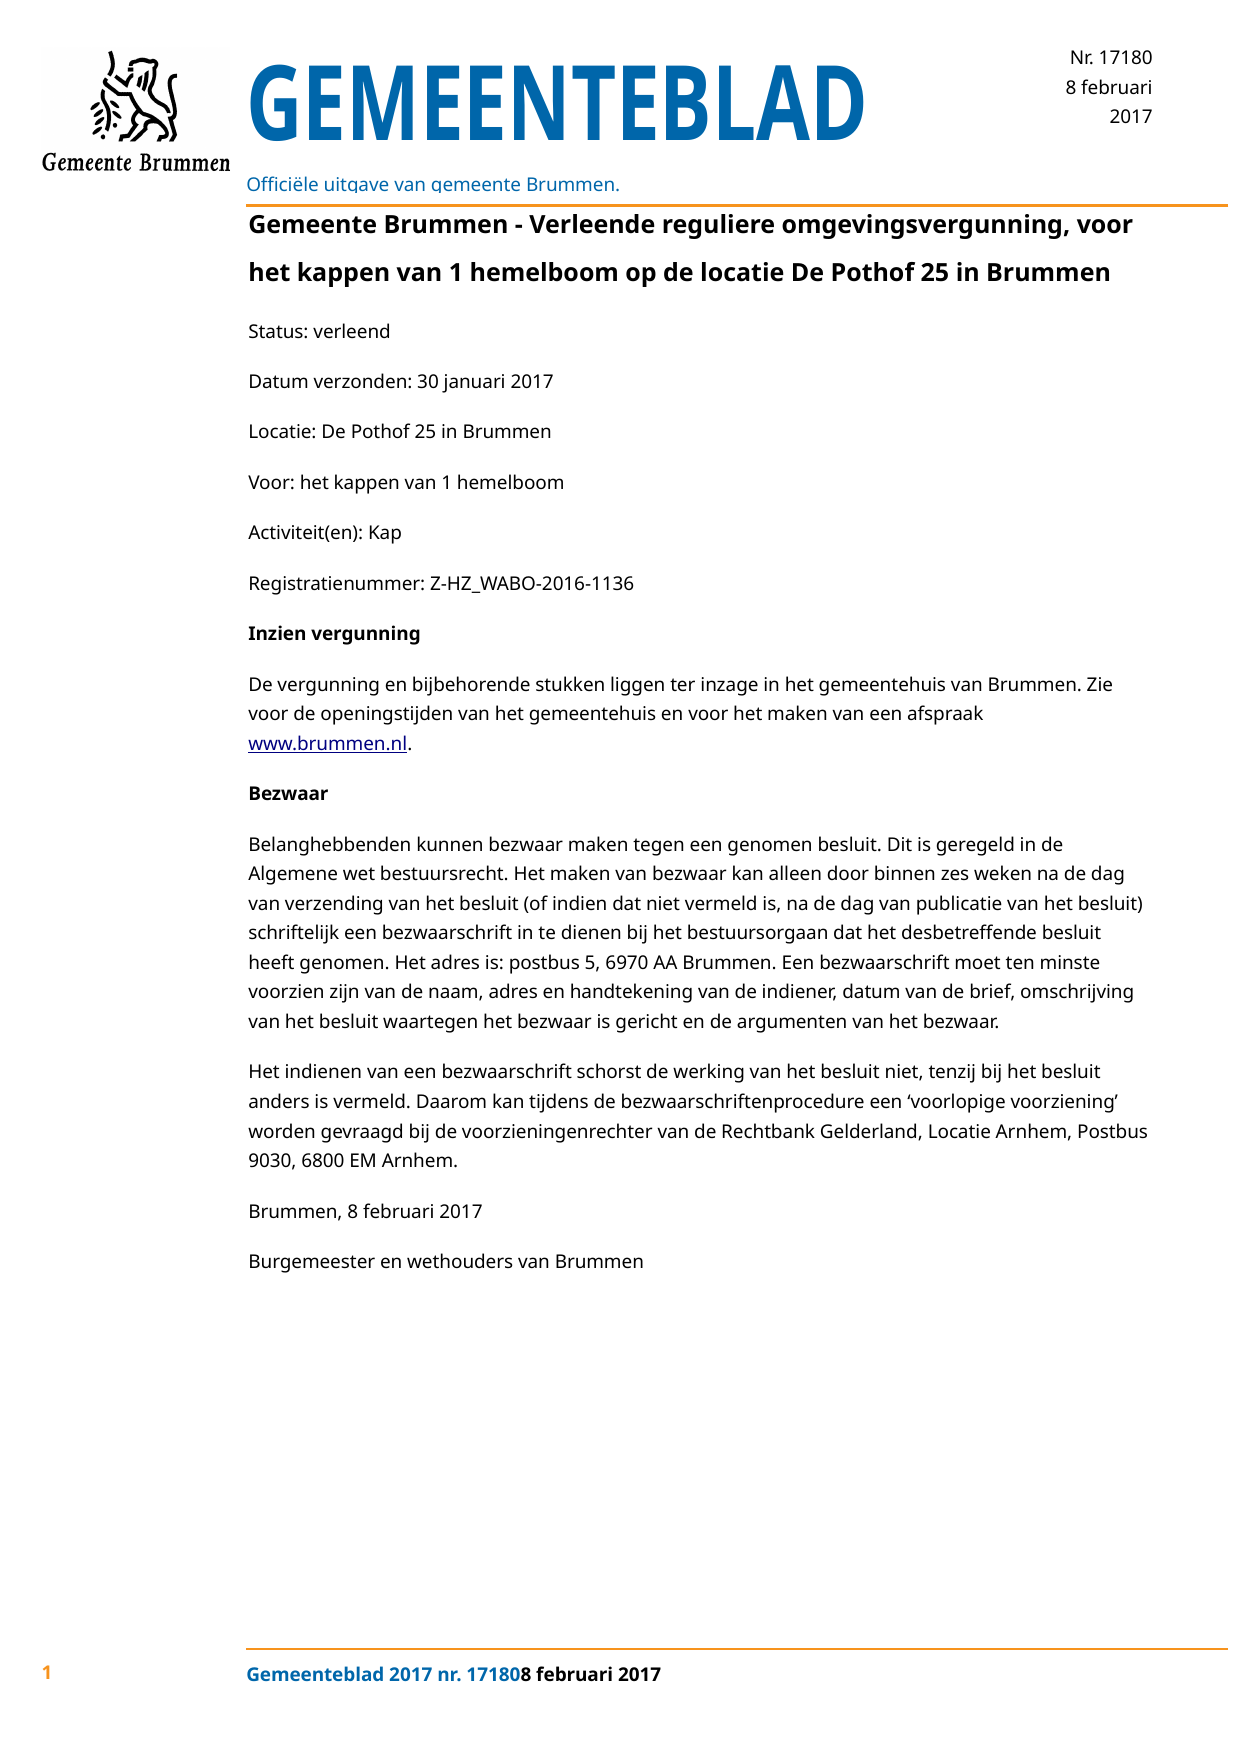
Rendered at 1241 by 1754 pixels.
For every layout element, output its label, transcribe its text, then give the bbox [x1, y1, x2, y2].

text Brummen, 8 februari 2017 [248, 1198, 1152, 1224]
text Burgemeester en wethouders van Brummen [248, 1248, 1152, 1274]
text Inzien vergunning [248, 620, 1152, 646]
text Locatie: De Pothof 25 in Brummen [248, 419, 1152, 444]
text Bezwaar [248, 780, 1152, 806]
text Registratienummer: Z-HZ_WABO-2016-1136 [248, 570, 1152, 596]
picture [41, 47, 231, 172]
text Datum verzonden: 30 januari 2017 [248, 368, 1152, 394]
text Gemeente Brummen - Verleende reguliere omgevingsvergunning, voor het kappen van 1 hemelboom op de locatie De Pothof 25 in Brummen [248, 207, 1152, 288]
text De vergunning en bijbehorende stukken liggen ter inzage in het gemeentehuis van Brummen. Zie voor de openingstijden van het gemeentehuis en voor het maken van een afspraak www.brummen.nl. [248, 671, 1152, 756]
text Het indienen van een bezwaarschrift schorst de werking van het besluit niet, tenzij bij het besluit anders is vermeld. Daarom kan tijdens de bezwaarschriftenprocedure een ‘voorlopige voorziening’ worden gevraagd bij de voorzieningenrechter van de Rechtbank Gelderland, Locatie Arnhem, Postbus 9030, 6800 EM Arnhem. [248, 1059, 1152, 1173]
text Belanghebbenden kunnen bezwaar maken tegen een genomen besluit. Dit is geregeld in de Algemene wet bestuursrecht. Het maken van bezwaar kan alleen door binnen zes weken na de dag van verzending van het besluit (of indien dat niet vermeld is, na de dag van publicatie van het besluit) schriftelijk een bezwaarschrift in te dienen bij het bestuursorgaan dat het desbetreffende besluit heeft genomen. Het adres is: postbus 5, 6970 AA Brummen. Een bezwaarschrift moet ten minste voorzien zijn van de naam, adres en handtekening van de indiener, datum van de brief, omschrijving van het besluit waartegen het bezwaar is gericht en de argumenten van het bezwaar. [248, 831, 1152, 1034]
text Voor: het kappen van 1 hemelboom [248, 469, 1152, 495]
text Activiteit(en): Kap [248, 519, 1152, 545]
text Status: verleend [248, 318, 1152, 344]
